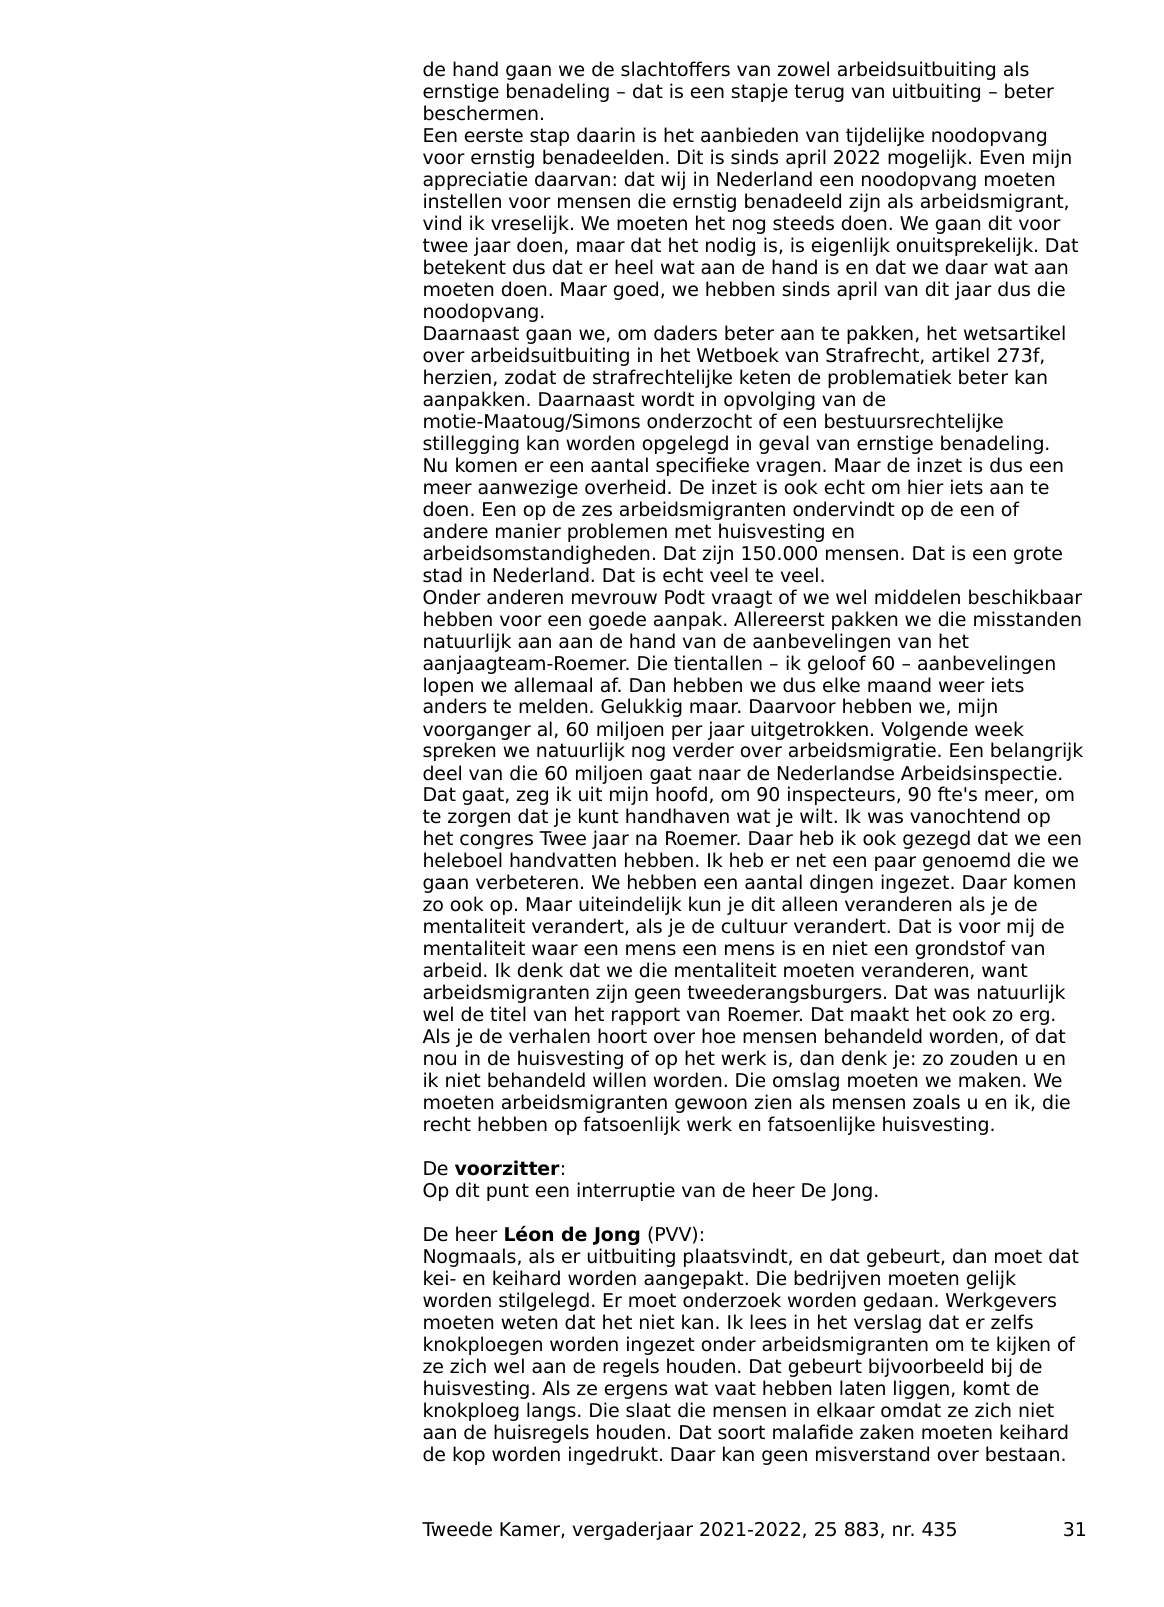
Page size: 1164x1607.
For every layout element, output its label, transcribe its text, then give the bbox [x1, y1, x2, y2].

text Daarnaast gaan we, om daders beter aan te pakken, het wetsartikel over arbeidsuitbuiting in het Wetboek van Strafrecht, artikel 273f, herzien, zodat de strafrechtelijke keten de problematiek beter kan aanpakken. Daarnaast wordt in opvolging van de motie-Maatoug/Simons onderzocht of een bestuursrechtelijke stillegging kan worden opgelegd in geval van ernstige benadeling. [422, 323, 1087, 455]
text Een eerste stap daarin is het aanbieden van tijdelijke noodopvang voor ernstig benadeelden. Dit is sinds april 2022 mogelijk. Even mijn appreciatie daarvan: dat wij in Nederland een noodopvang moeten instellen voor mensen die ernstig benadeeld zijn als arbeidsmigrant, vind ik vreselijk. We moeten het nog steeds doen. We gaan dit voor twee jaar doen, maar dat het nodig is, is eigenlijk onuitsprekelijk. Dat betekent dus dat er heel wat aan de hand is en dat we daar wat aan moeten doen. Maar goed, we hebben sinds april van dit jaar dus die noodopvang. [422, 125, 1087, 323]
text Op dit punt een interruptie van de heer De Jong. [422, 1180, 1087, 1202]
text De heer Léon de Jong (PVV): [422, 1224, 1087, 1246]
text Nu komen er een aantal specifieke vragen. Maar de inzet is dus een meer aanwezige overheid. De inzet is ook echt om hier iets aan te doen. Een op de zes arbeidsmigranten ondervindt op de een of andere manier problemen met huisvesting en arbeidsomstandigheden. Dat zijn 150.000 mensen. Dat is een grote stad in Nederland. Dat is echt veel te veel. [422, 455, 1087, 587]
text Nogmaals, als er uitbuiting plaatsvindt, en dat gebeurt, dan moet dat kei- en keihard worden aangepakt. Die bedrijven moeten gelijk worden stilgelegd. Er moet onderzoek worden gedaan. Werkgevers moeten weten dat het niet kan. Ik lees in het verslag dat er zelfs knokploegen worden ingezet onder arbeidsmigranten om te kijken of ze zich wel aan de regels houden. Dat gebeurt bijvoorbeeld bij de huisvesting. Als ze ergens wat vaat hebben laten liggen, komt de knokploeg langs. Die slaat die mensen in elkaar omdat ze zich niet aan de huisregels houden. Dat soort malafide zaken moeten keihard de kop worden ingedrukt. Daar kan geen misverstand over bestaan. [422, 1246, 1087, 1466]
text De voorzitter: [422, 1158, 1087, 1180]
text de hand gaan we de slachtoffers van zowel arbeidsuitbuiting als ernstige benadeling – dat is een stapje terug van uitbuiting – beter beschermen. [422, 59, 1087, 125]
text Onder anderen mevrouw Podt vraagt of we wel middelen beschikbaar hebben voor een goede aanpak. Allereerst pakken we die misstanden natuurlijk aan aan de hand van de aanbevelingen van het aanjaagteam-Roemer. Die tientallen – ik geloof 60 – aanbevelingen lopen we allemaal af. Dan hebben we dus elke maand weer iets anders te melden. Gelukkig maar. Daarvoor hebben we, mijn voorganger al, 60 miljoen per jaar uitgetrokken. Volgende week spreken we natuurlijk nog verder over arbeidsmigratie. Een belangrijk deel van die 60 miljoen gaat naar de Nederlandse Arbeidsinspectie. Dat gaat, zeg ik uit mijn hoofd, om 90 inspecteurs, 90 fte's meer, om te zorgen dat je kunt handhaven wat je wilt. Ik was vanochtend op het congres Twee jaar na Roemer. Daar heb ik ook gezegd dat we een heleboel handvatten hebben. Ik heb er net een paar genoemd die we gaan verbeteren. We hebben een aantal dingen ingezet. Daar komen zo ook op. Maar uiteindelijk kun je dit alleen veranderen als je de mentaliteit verandert, als je de cultuur verandert. Dat is voor mij de mentaliteit waar een mens een mens is en niet een grondstof van arbeid. Ik denk dat we die mentaliteit moeten veranderen, want arbeidsmigranten zijn geen tweederangsburgers. Dat was natuurlijk wel de titel van het rapport van Roemer. Dat maakt het ook zo erg. Als je de verhalen hoort over hoe mensen behandeld worden, of dat nou in de huisvesting of op het werk is, dan denk je: zo zouden u en ik niet behandeld willen worden. Die omslag moeten we maken. We moeten arbeidsmigranten gewoon zien als mensen zoals u en ik, die recht hebben op fatsoenlijk werk en fatsoenlijke huisvesting. [422, 587, 1087, 1136]
